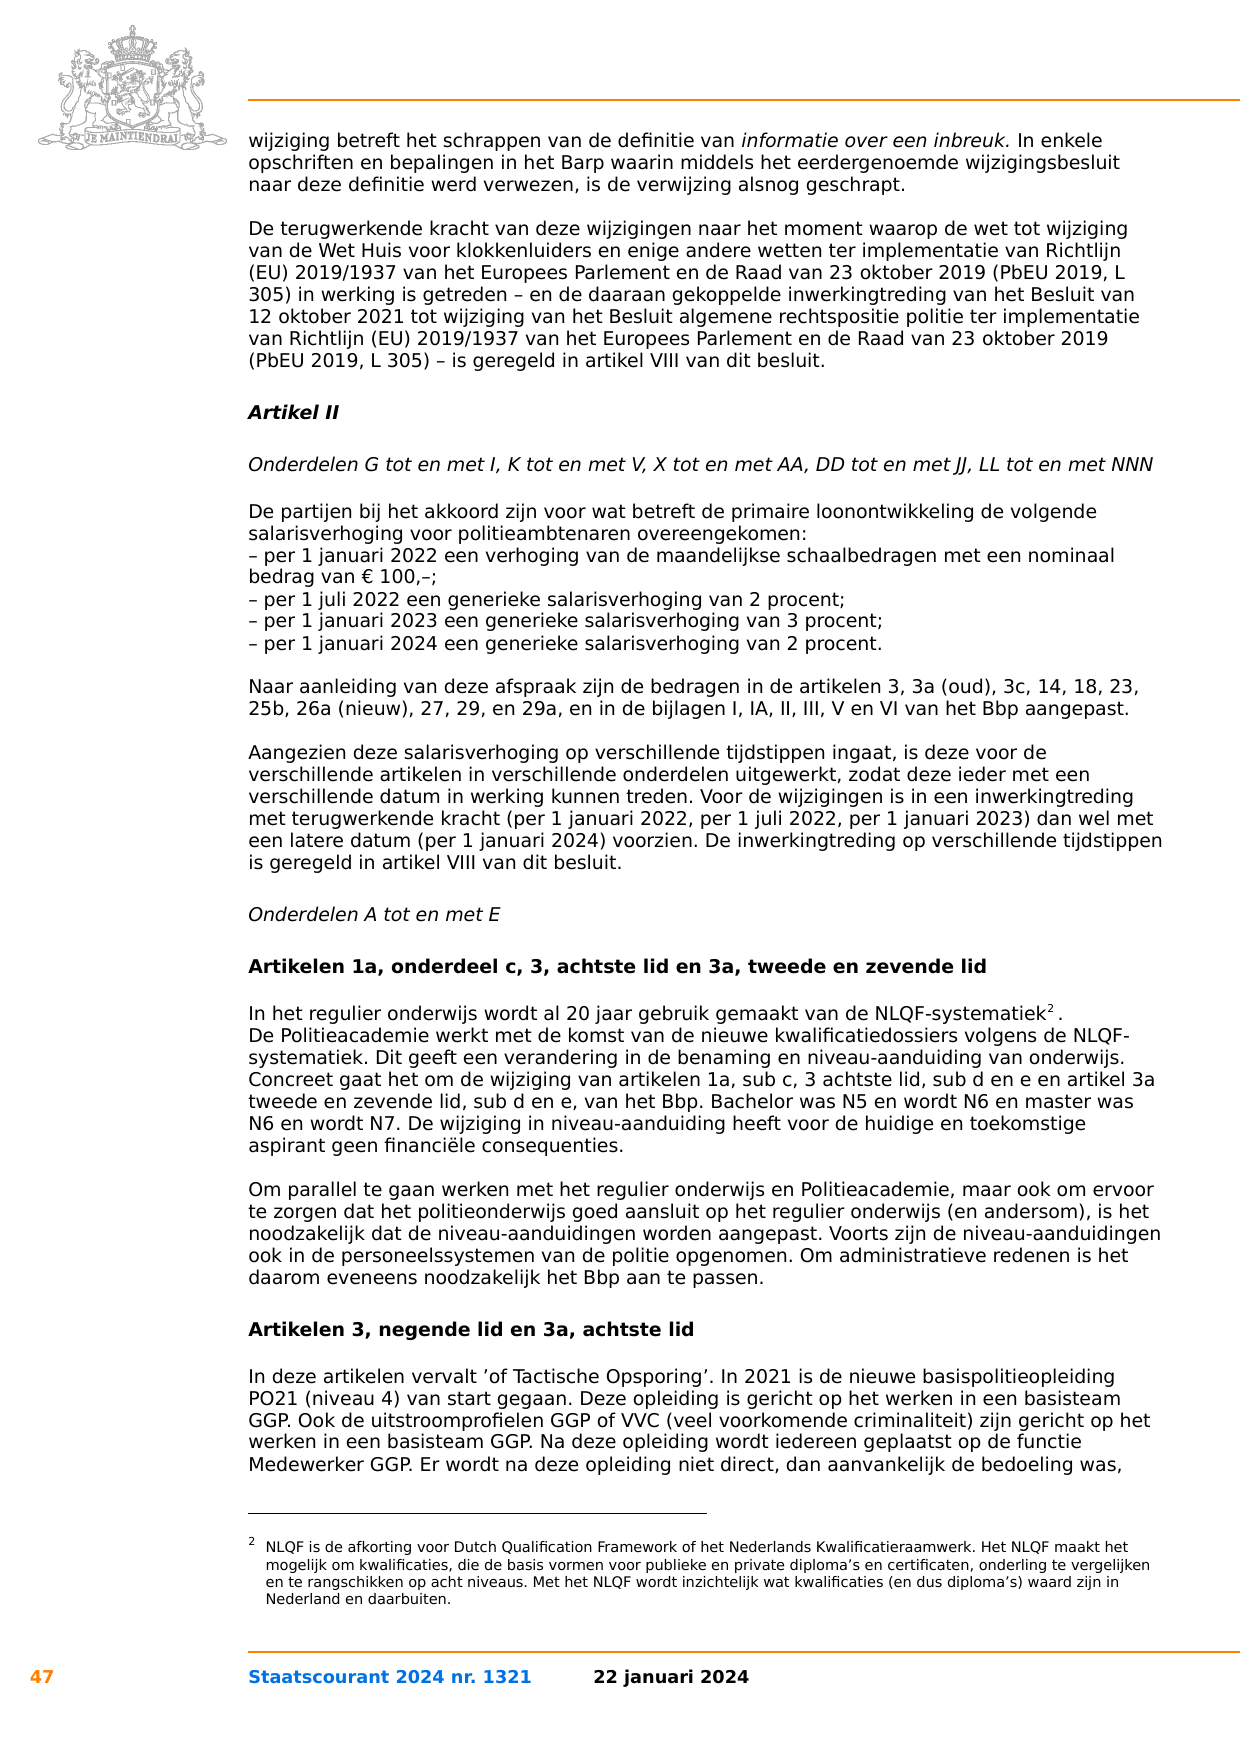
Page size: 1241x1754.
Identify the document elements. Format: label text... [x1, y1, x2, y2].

text Aangezien deze salarisverhoging op verschillende tijdstippen ingaat, is deze voor de verschillende artikelen in verschillende onderdelen uitgewerkt, zodat deze ieder met een verschillende datum in werking kunnen treden. Voor de wijzigingen is in een inwerkingtreding met terugwerkende kracht (per 1 januari 2022, per 1 juli 2022, per 1 januari 2023) dan wel met een latere datum (per 1 januari 2024) voorzien. De inwerkingtreding op verschillende tijdstippen is geregeld in artikel VIII van dit besluit. [248, 742, 1163, 874]
text – per 1 juli 2022 een generieke salarisverhoging van 2 procent; [248, 588, 1163, 610]
text In het regulier onderwijs wordt al 20 jaar gebruik gemaakt van de NLQF-systematiek. [248, 1003, 1163, 1025]
text – per 1 januari 2024 een generieke salarisverhoging van 2 procent. [248, 632, 1163, 654]
text Om parallel te gaan werken met het regulier onderwijs en Politieacademie, maar ook om ervoor te zorgen dat het politieonderwijs goed aansluit op het regulier onderwijs (en andersom), is het noodzakelijk dat de niveau-aanduidingen worden aangepast. Voorts zijn de niveau-aanduidingen ook in de personeelssystemen van de politie opgenomen. Om administratieve redenen is het daarom eveneens noodzakelijk het Bbp aan te passen. [248, 1179, 1163, 1288]
subtitle Artikel II [248, 402, 1163, 423]
text Naar aanleiding van deze afspraak zijn de bedragen in de artikelen 3, 3a (oud), 3c, 14, 18, 23, 25b, 26a (nieuw), 27, 29, en 29a, en in de bijlagen I, IA, II, III, V en VI van het Bbp aangepast. [248, 676, 1163, 720]
subtitle Artikelen 1a, onderdeel c, 3, achtste lid en 3a, tweede en zevende lid [248, 956, 1163, 978]
text De terugwerkende kracht van deze wijzigingen naar het moment waarop de wet tot wijziging van de Wet Huis voor klokkenluiders en enige andere wetten ter implementatie van Richtlijn (EU) 2019/1937 van het Europees Parlement en de Raad van 23 oktober 2019 (PbEU 2019, L 305) in werking is getreden – en de daaraan gekoppelde inwerkingtreding van het Besluit van 12 oktober 2021 tot wijziging van het Besluit algemene rechtspositie politie ter implementatie van Richtlijn (EU) 2019/1937 van het Europees Parlement en de Raad van 23 oktober 2019 (PbEU 2019, L 305) – is geregeld in artikel VIII van dit besluit. [248, 218, 1163, 372]
text De partijen bij het akkoord zijn voor wat betreft de primaire loonontwikkeling de volgende salarisverhoging voor politieambtenaren overeengekomen: [248, 501, 1163, 544]
text – per 1 januari 2023 een generieke salarisverhoging van 3 procent; [248, 610, 1163, 632]
text In deze artikelen vervalt ’of Tactische Opsporing’. In 2021 is de nieuwe basispolitieopleiding PO21 (niveau 4) van start gegaan. Deze opleiding is gericht op het werken in een basisteam GGP. Ook de uitstroomprofielen GGP of VVC (veel voorkomende criminaliteit) zijn gericht op het werken in een basisteam GGP. Na deze opleiding wordt iedereen geplaatst op de functie Medewerker GGP. Er wordt na deze opleiding niet direct, dan aanvankelijk de bedoeling was, [248, 1366, 1163, 1475]
text wijziging betreft het schrappen van de definitie van informatie over een inbreuk. In enkele opschriften en bepalingen in het Barp waarin middels het eerdergenoemde wijzigingsbesluit naar deze definitie werd verwezen, is de verwijzing alsnog geschrapt. [248, 130, 1163, 196]
text De Politieacademie werkt met de komst van de nieuwe kwalificatiedossiers volgens de NLQF-systematiek. Dit geeft een verandering in de benaming en niveau-aanduiding van onderwijs. Concreet gaat het om de wijziging van artikelen 1a, sub c, 3 achtste lid, sub d en e en artikel 3a tweede en zevende lid, sub d en e, van het Bbp. Bachelor was N5 en wordt N6 en master was N6 en wordt N7. De wijziging in niveau-aanduiding heeft voor de huidige en toekomstige aspirant geen financiële consequenties. [248, 1025, 1163, 1157]
text – per 1 januari 2022 een verhoging van de maandelijkse schaalbedragen met een nominaal bedrag van € 100,–; [248, 544, 1163, 588]
subtitle Onderdelen G tot en met I, K tot en met V, X tot en met AA, DD tot en met JJ, LL tot en met NNN [248, 453, 1163, 476]
text NLQF is de afkorting voor Dutch Qualification Framework of het Nederlands Kwalificatieraamwerk. Het NLQF maakt het mogelijk om kwalificaties, die de basis vormen voor publieke en private diploma’s en certificaten, onderling te vergelijken en te rangschikken op acht niveaus. Met het NLQF wordt inzichtelijk wat kwalificaties (en dus diploma’s) waard zijn in Nederland en daarbuiten. [248, 1535, 1163, 1608]
subtitle Artikelen 3, negende lid en 3a, achtste lid [248, 1318, 1163, 1341]
subtitle Onderdelen A tot en met E [248, 904, 1163, 926]
picture [38, 25, 227, 150]
